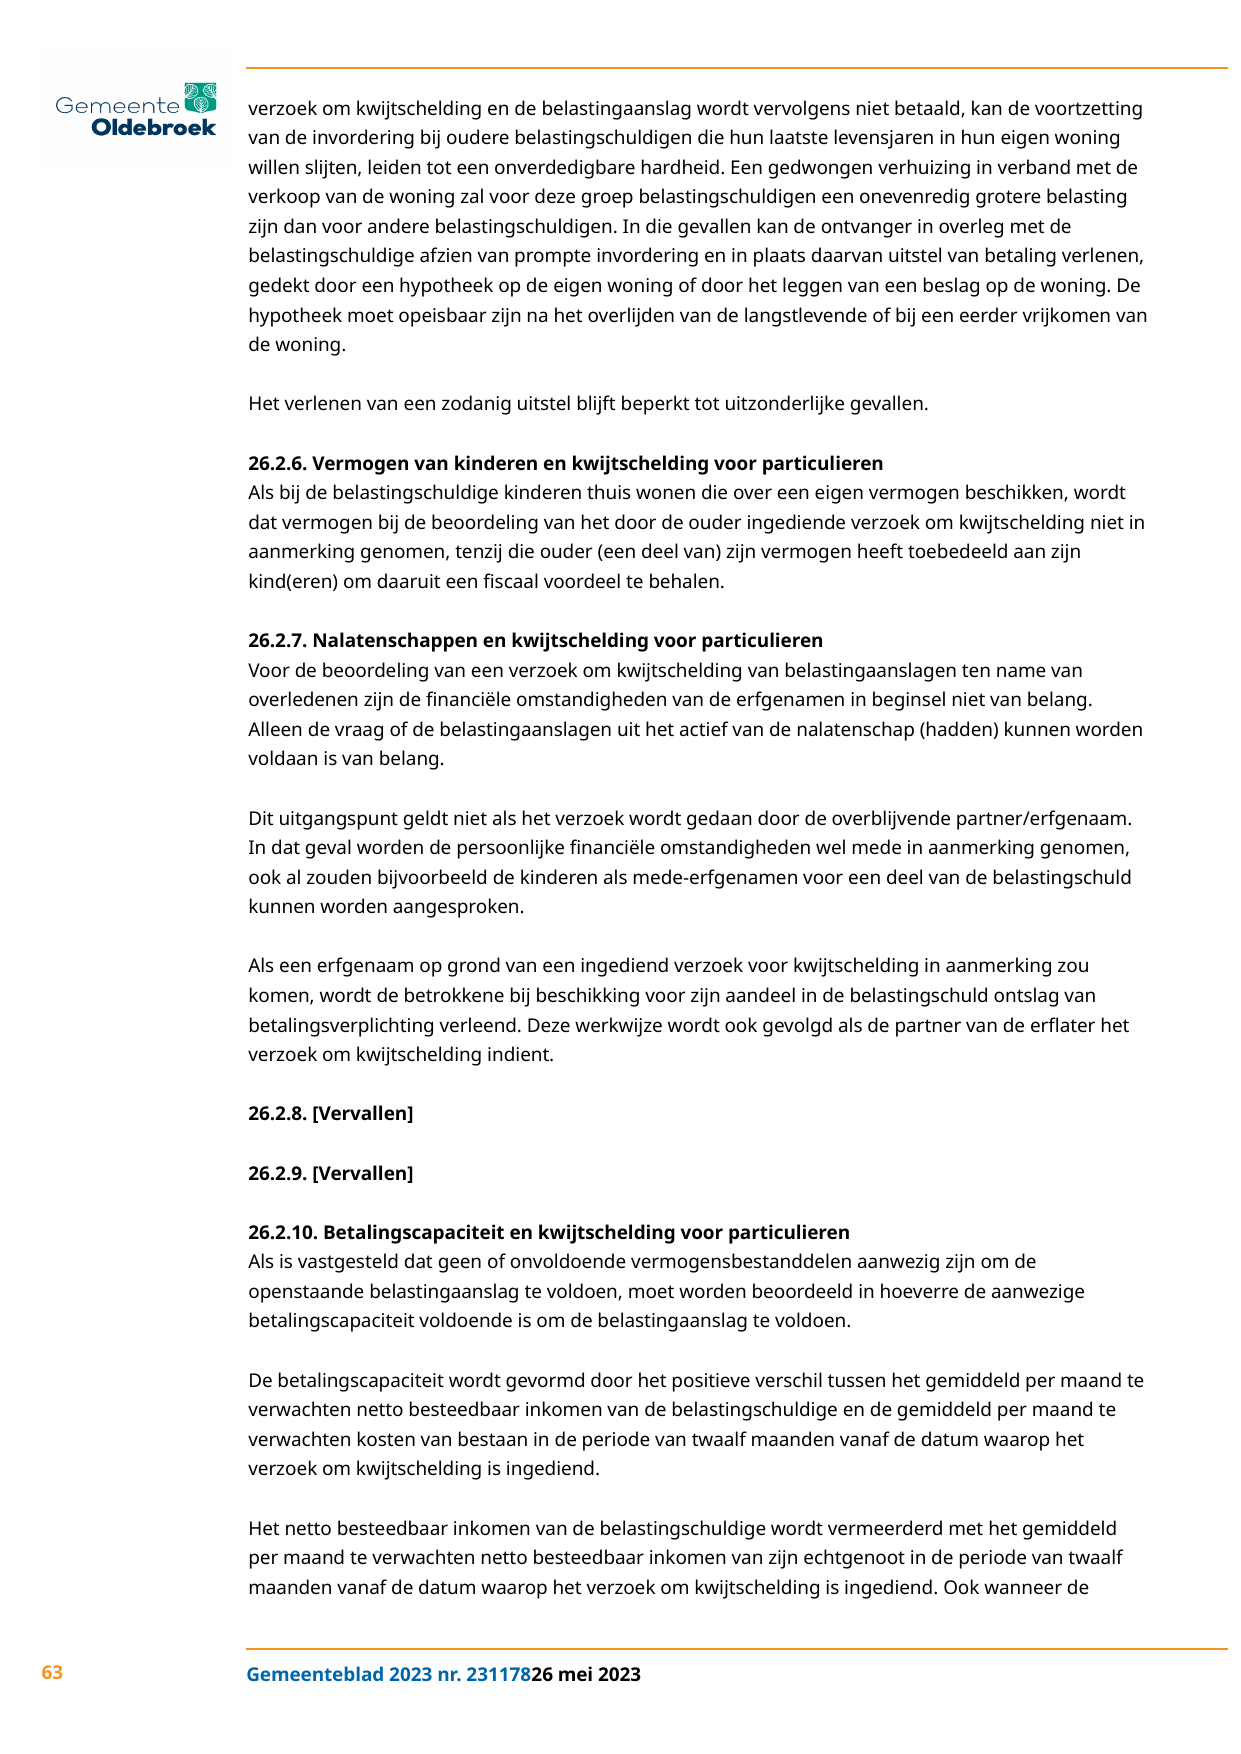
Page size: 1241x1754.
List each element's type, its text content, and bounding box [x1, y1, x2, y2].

text verzoek om kwijtschelding en de belastingaanslag wordt vervolgens niet betaald, kan de voortzetting van de invordering bij oudere belastingschuldigen die hun laatste levensjaren in hun eigen woning willen slijten, leiden tot een onverdedigbare hardheid. Een gedwongen verhuizing in verband met de verkoop van de woning zal voor deze groep belastingschuldigen een onevenredig grotere belasting zijn dan voor andere belastingschuldigen. In die gevallen kan de ontvanger in overleg met de belastingschuldige afzien van prompte invordering en in plaats daarvan uitstel van betaling verlenen, gedekt door een hypotheek op de eigen woning of door het leggen van een beslag op de woning. De hypotheek moet opeisbaar zijn na het overlijden van de langstlevende of bij een eerder vrijkomen van de woning. [248, 95, 1152, 357]
text De betalingscapaciteit wordt gevormd door het positieve verschil tussen het gemiddeld per maand te verwachten netto besteedbaar inkomen van de belastingschuldige en de gemiddeld per maand te verwachten kosten van bestaan in de periode van twaalf maanden vanaf de datum waarop het verzoek om kwijtschelding is ingediend. [248, 1367, 1152, 1481]
text Als een erfgenaam op grond van een ingediend verzoek voor kwijtschelding in aanmerking zou komen, wordt de betrokkene bij beschikking voor zijn aandeel in de belastingschuld ontslag van betalingsverplichting verleend. Deze werkwijze wordt ook gevolgd als de partner van de erflater het verzoek om kwijtschelding indient. [248, 953, 1152, 1067]
text Het netto besteedbaar inkomen van de belastingschuldige wordt vermeerderd met het gemiddeld per maand te verwachten netto besteedbaar inkomen van zijn echtgenoot in de periode van twaalf maanden vanaf de datum waarop het verzoek om kwijtschelding is ingediend. Ook wanneer de [248, 1515, 1152, 1600]
text Als bij de belastingschuldige kinderen thuis wonen die over een eigen vermogen beschikken, wordt dat vermogen bij de beoordeling van het door de ouder ingediende verzoek om kwijtschelding niet in aanmerking genomen, tenzij die ouder (een deel van) zijn vermogen heeft toebedeeld aan zijn kind(eren) om daaruit een fiscaal voordeel te behalen. [248, 479, 1152, 594]
text 26.2.9. [Vervallen] [248, 1160, 1152, 1186]
text Voor de beoordeling van een verzoek om kwijtschelding van belastingaanslagen ten name van overledenen zijn de financiële omstandigheden van de erfgenamen in beginsel niet van belang. Alleen de vraag of de belastingaanslagen uit het actief van de nalatenschap (hadden) kunnen worden voldaan is van belang. [248, 657, 1152, 771]
text Het verlenen van een zodanig uitstel blijft beperkt tot uitzonderlijke gevallen. [248, 391, 1152, 416]
text 26.2.8. [Vervallen] [248, 1101, 1152, 1126]
picture [41, 47, 231, 172]
text 26.2.7. Nalatenschappen en kwijtschelding voor particulieren [248, 627, 1152, 653]
text 26.2.6. Vermogen van kinderen en kwijtschelding voor particulieren [248, 450, 1152, 476]
text 26.2.10. Betalingscapaciteit en kwijtschelding voor particulieren [248, 1219, 1152, 1245]
text Als is vastgesteld dat geen of onvoldoende vermogensbestanddelen aanwezig zijn om de openstaande belastingaanslag te voldoen, moet worden beoordeeld in hoeverre de aanwezige betalingscapaciteit voldoende is om de belastingaanslag te voldoen. [248, 1248, 1152, 1333]
text Dit uitgangspunt geldt niet als het verzoek wordt gedaan door de overblijvende partner/erfgenaam. In dat geval worden de persoonlijke financiële omstandigheden wel mede in aanmerking genomen, ook al zouden bijvoorbeeld de kinderen als mede-erfgenamen voor een deel van de belastingschuld kunnen worden aangesproken. [248, 805, 1152, 919]
